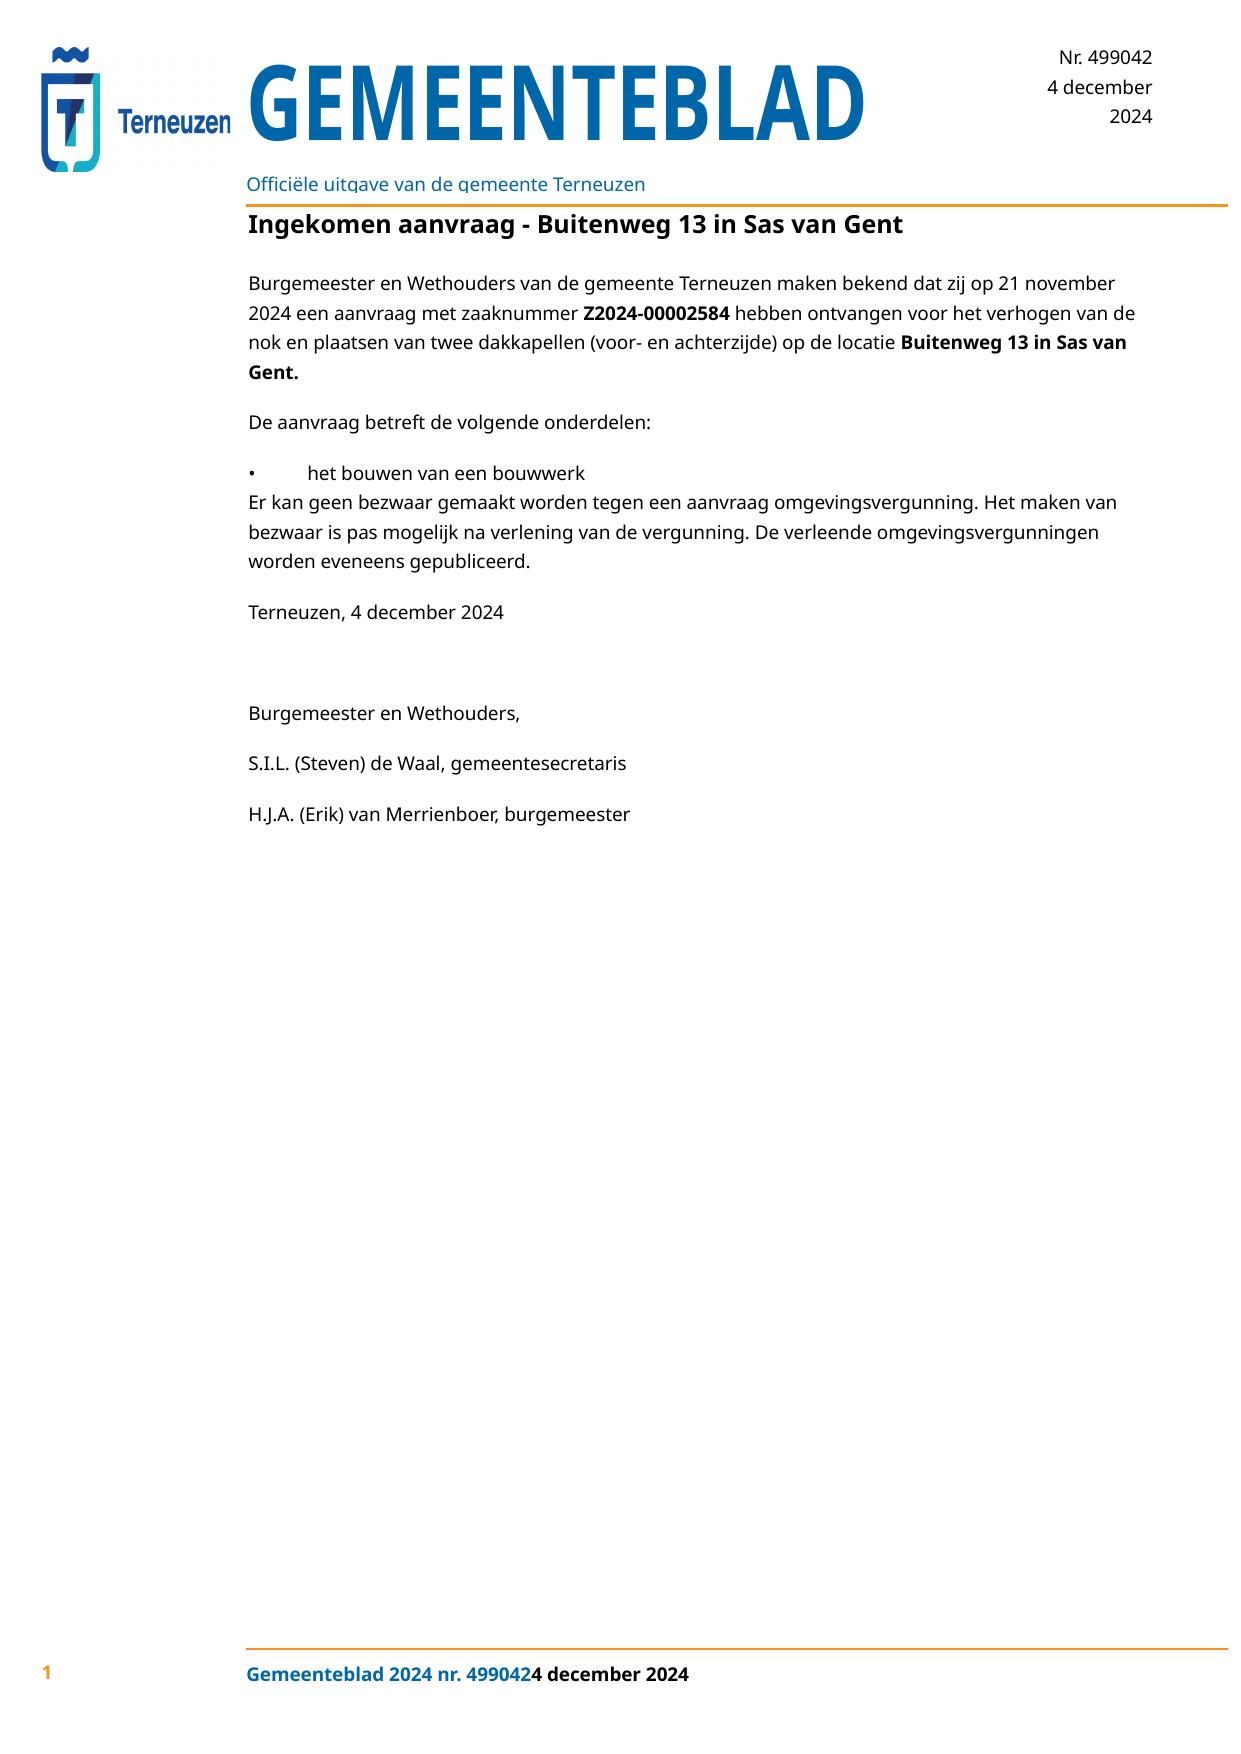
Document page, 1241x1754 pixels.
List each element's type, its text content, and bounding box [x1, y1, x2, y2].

text Burgemeester en Wethouders van de gemeente Terneuzen maken bekend dat zij op 21 november 2024 een aanvraag met zaaknummer Z2024-00002584 hebben ontvangen voor het verhogen van de nok en plaatsen van twee dakkapellen (voor- en achterzijde) op de locatie Buitenweg 13 in Sas van Gent. [248, 270, 1152, 385]
text De aanvraag betreft de volgende onderdelen: [248, 409, 1152, 435]
text Er kan geen bezwaar gemaakt worden tegen een aanvraag omgevingsvergunning. Het maken van bezwaar is pas mogelijk na verlening van de vergunning. De verleende omgevingsvergunningen worden eveneens gepubliceerd. [248, 489, 1152, 574]
picture [41, 47, 231, 172]
text H.J.A. (Erik) van Merrienboer, burgemeester [248, 801, 1152, 826]
list het bouwen van een bouwwerk [248, 460, 1152, 486]
text Burgemeester en Wethouders, [248, 700, 1152, 726]
text Ingekomen aanvraag - Buitenweg 13 in Sas van Gent [248, 207, 1152, 241]
text Terneuzen, 4 december 2024 [248, 599, 1152, 625]
text S.I.L. (Steven) de Waal, gemeentesecretaris [248, 750, 1152, 776]
